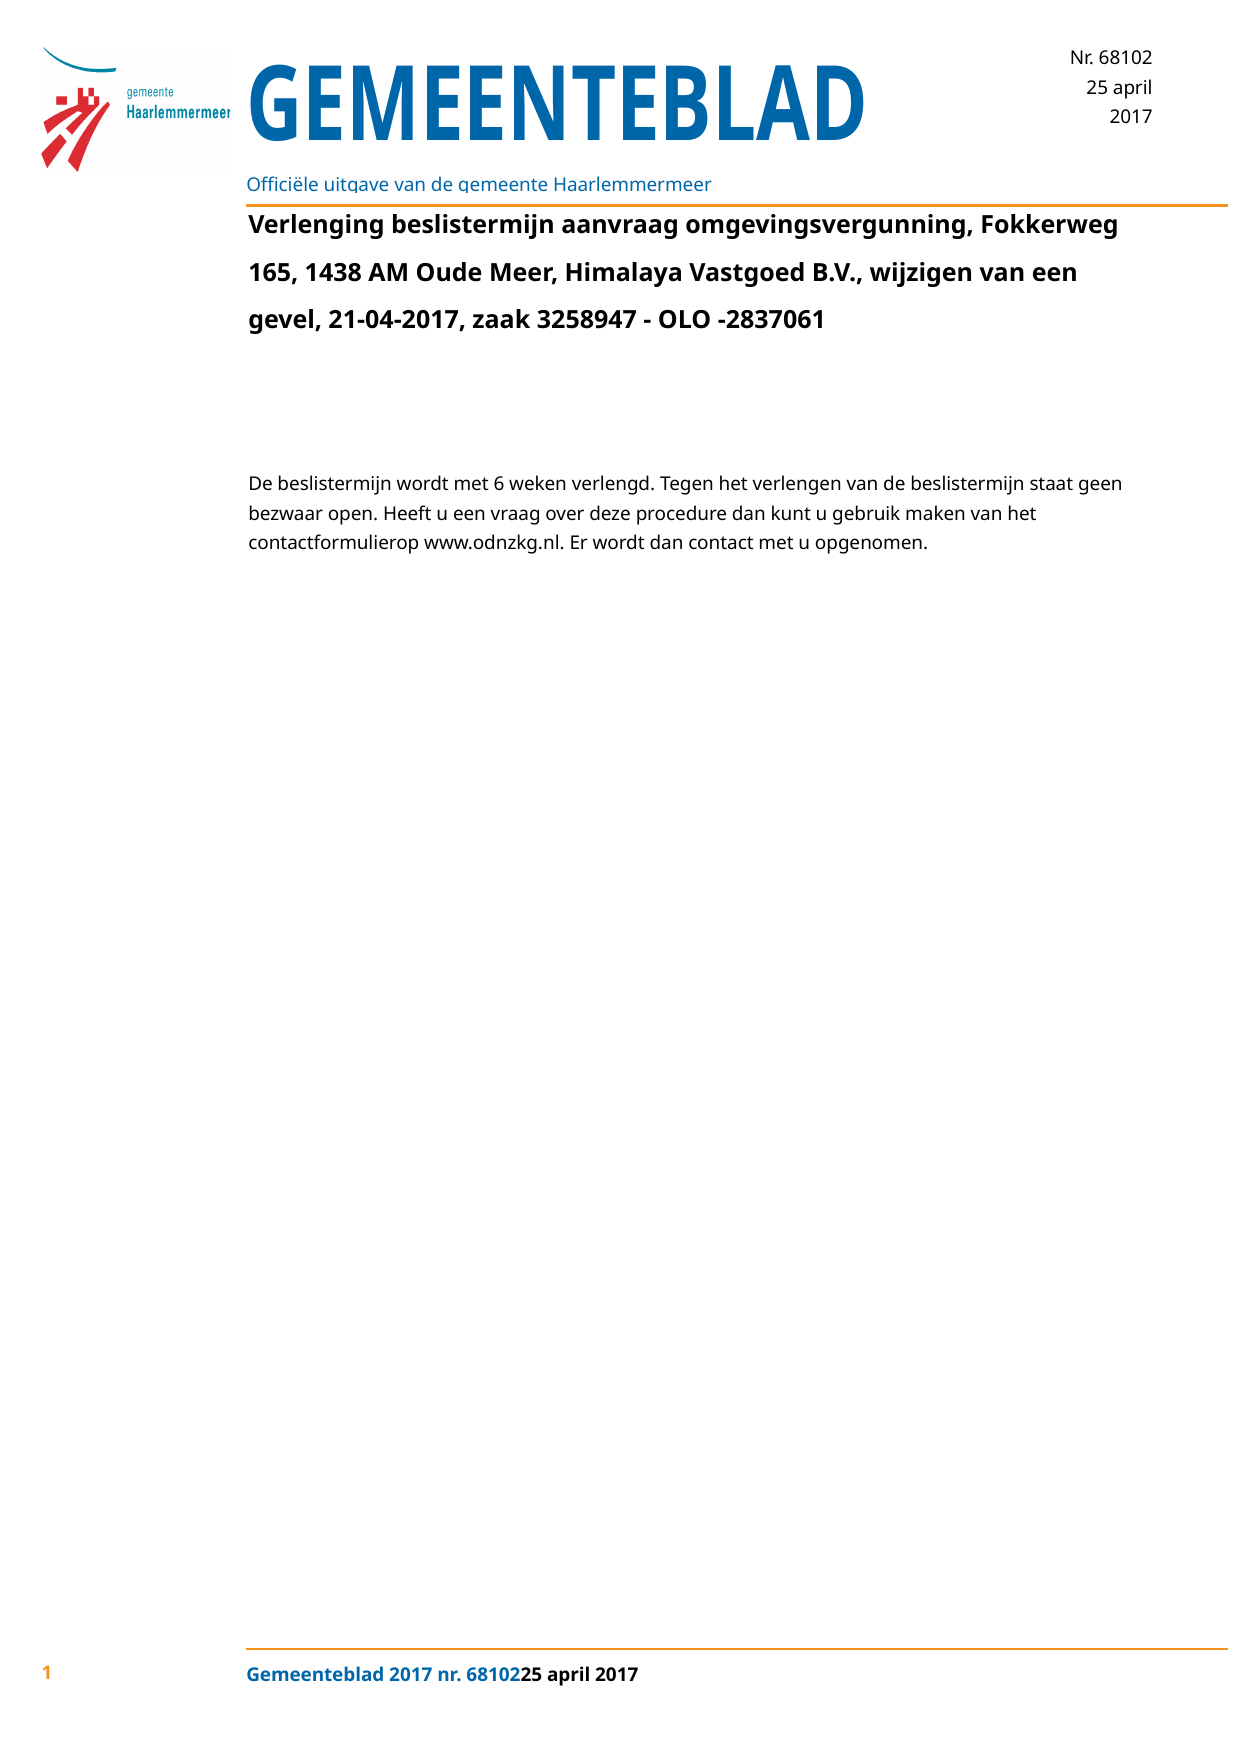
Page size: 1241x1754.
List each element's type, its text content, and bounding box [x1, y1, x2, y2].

text Verlenging beslistermijn aanvraag omgevingsvergunning, Fokkerweg 165, 1438 AM Oude Meer, Himalaya Vastgoed B.V., wijzigen van een gevel, 21-04-2017, zaak 3258947 - OLO -2837061 [248, 207, 1152, 336]
picture [41, 47, 231, 172]
text De beslistermijn wordt met 6 weken verlengd. Tegen het verlengen van de beslistermijn staat geen bezwaar open. Heeft u een vraag over deze procedure dan kunt u gebruik maken van het contactformulierop www.odnzkg.nl. Er wordt dan contact met u opgenomen. [248, 470, 1152, 555]
